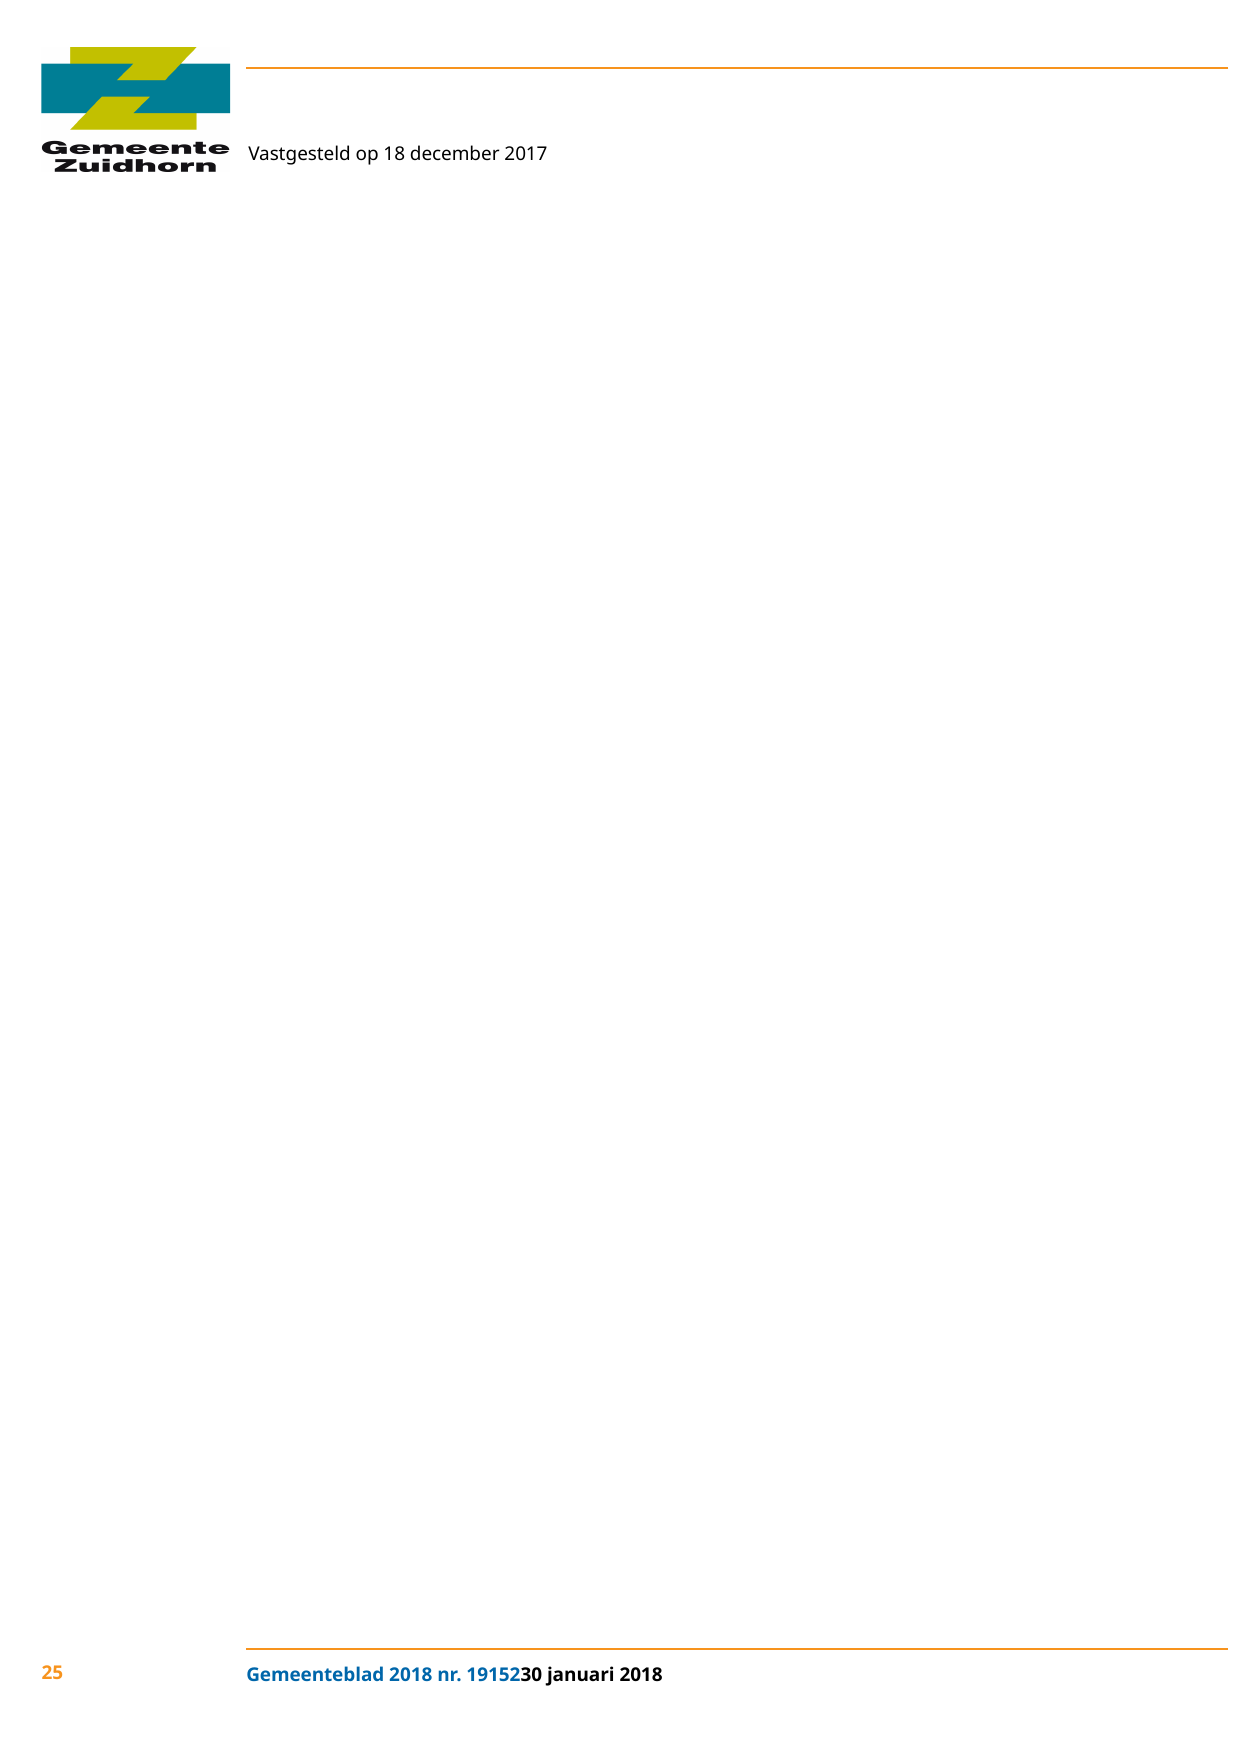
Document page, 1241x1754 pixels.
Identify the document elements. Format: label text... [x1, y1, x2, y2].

picture [41, 47, 231, 172]
text Vastgesteld op 18 december 2017 [248, 140, 1152, 166]
